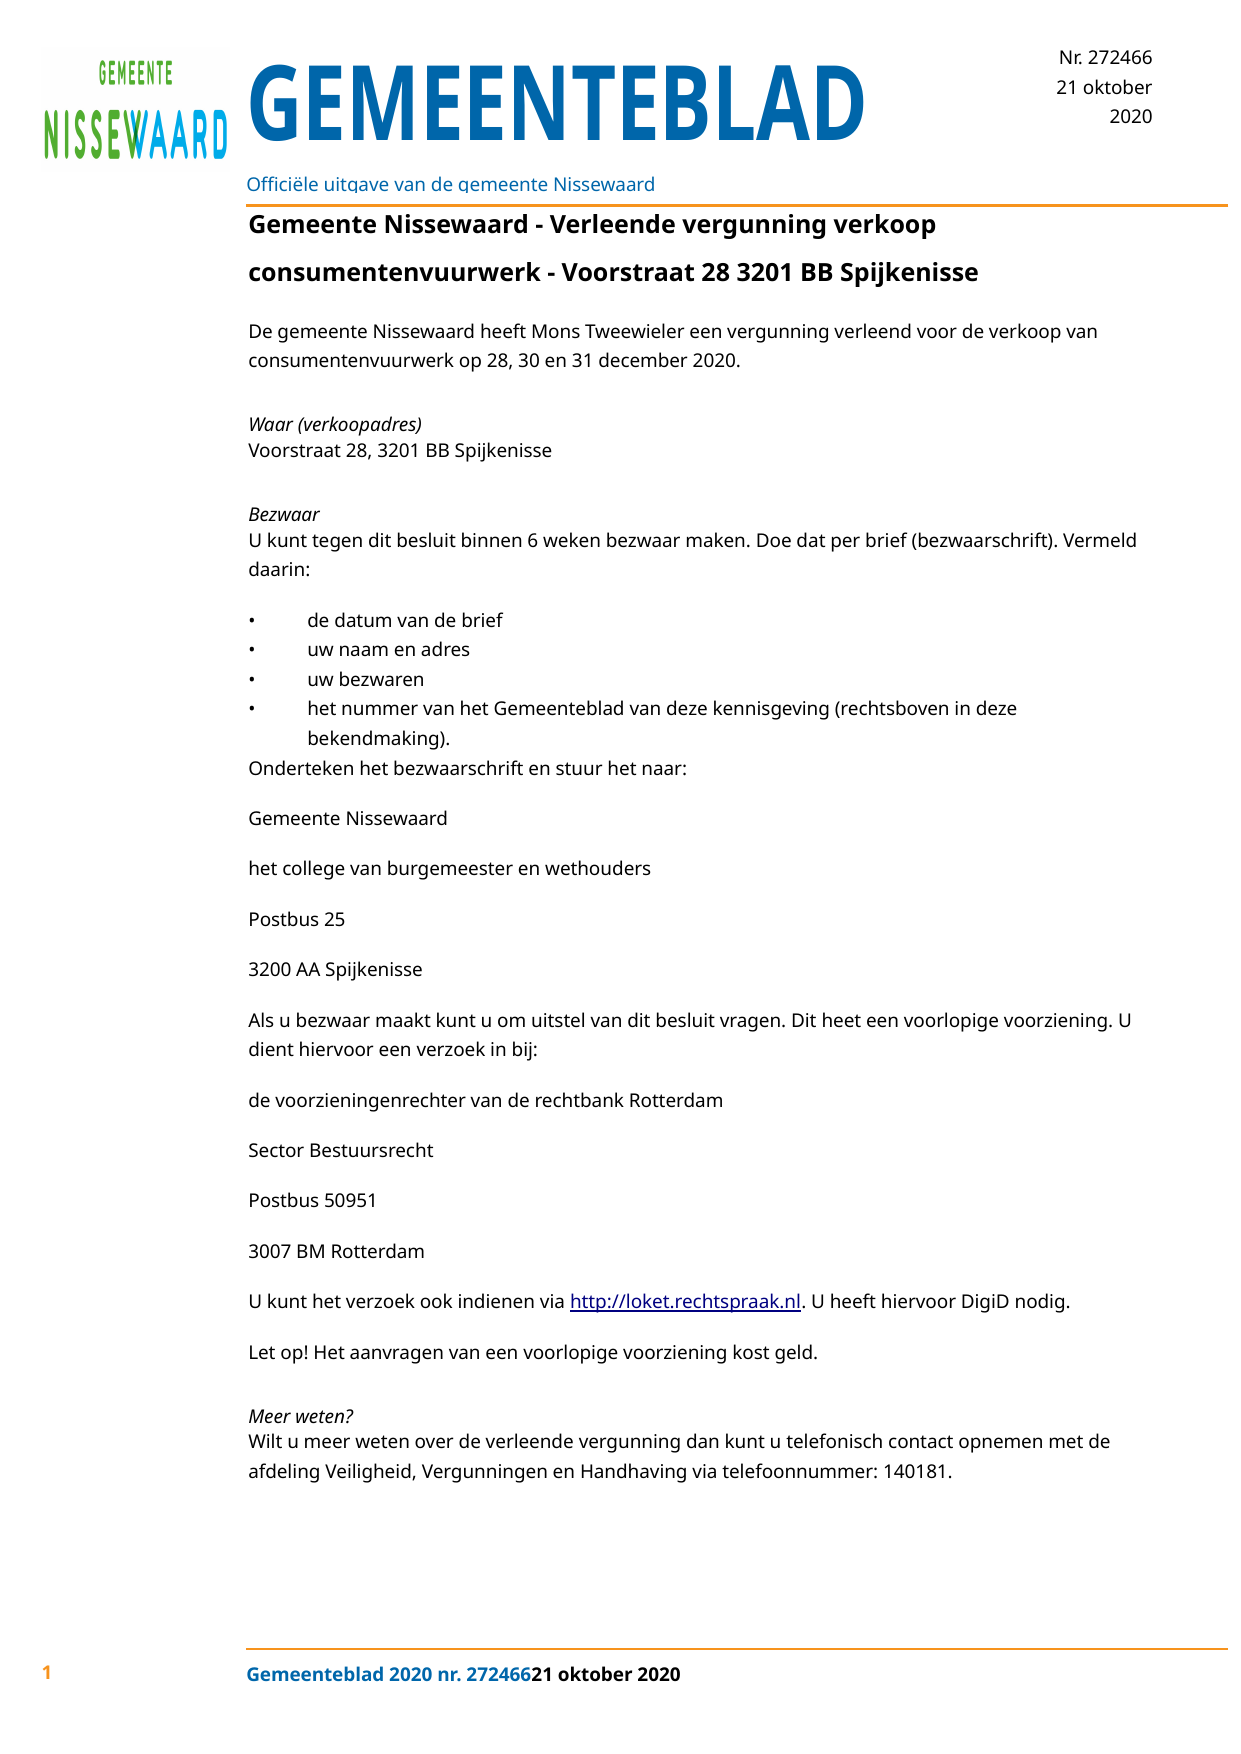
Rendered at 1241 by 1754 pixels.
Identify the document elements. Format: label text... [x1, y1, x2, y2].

text Meer weten? [248, 1403, 1152, 1429]
text Postbus 25 [248, 906, 1152, 932]
text Als u bezwaar maakt kunt u om uitstel van dit besluit vragen. Dit heet een voorlopige voorziening. U dient hiervoor een verzoek in bij: [248, 1007, 1152, 1062]
text Bezwaar [248, 501, 1152, 527]
list de datum van de brief [248, 607, 1152, 633]
text U kunt tegen dit besluit binnen 6 weken bezwaar maken. Doe dat per brief (bezwaarschrift). Vermeld daarin: [248, 527, 1152, 582]
text de voorzieningenrechter van de rechtbank Rotterdam [248, 1087, 1152, 1113]
text Voorstraat 28, 3201 BB Spijkenisse [248, 437, 1152, 463]
text Gemeente Nissewaard [248, 805, 1152, 831]
text Postbus 50951 [248, 1188, 1152, 1213]
text Waar (verkoopadres) [248, 411, 1152, 437]
text Onderteken het bezwaarschrift en stuur het naar: [248, 755, 1152, 781]
text het college van burgemeester en wethouders [248, 856, 1152, 881]
text 3007 BM Rotterdam [248, 1238, 1152, 1264]
text Sector Bestuursrecht [248, 1137, 1152, 1163]
list uw bezwaren [248, 666, 1152, 692]
text U kunt het verzoek ook indienen via http://loket.rechtspraak.nl. U heeft hiervoor DigiD nodig. [248, 1288, 1152, 1314]
text Gemeente Nissewaard - Verleende vergunning verkoop consumentenvuurwerk - Voorstraat 28 3201 BB Spijkenisse [248, 207, 1152, 288]
text De gemeente Nissewaard heeft Mons Tweewieler een vergunning verleend voor de verkoop van consumentenvuurwerk op 28, 30 en 31 december 2020. [248, 318, 1152, 373]
text Wilt u meer weten over de verleende vergunning dan kunt u telefonisch contact opnemen met de afdeling Veiligheid, Vergunningen en Handhaving via telefoonnummer: 140181. [248, 1429, 1152, 1484]
text 3200 AA Spijkenisse [248, 956, 1152, 982]
list het nummer van het Gemeenteblad van deze kennisgeving (rechtsboven in deze bekendmaking). [248, 696, 1152, 751]
list uw naam en adres [248, 636, 1152, 662]
text Let op! Het aanvragen van een voorlopige voorziening kost geld. [248, 1339, 1152, 1365]
picture [41, 47, 231, 172]
